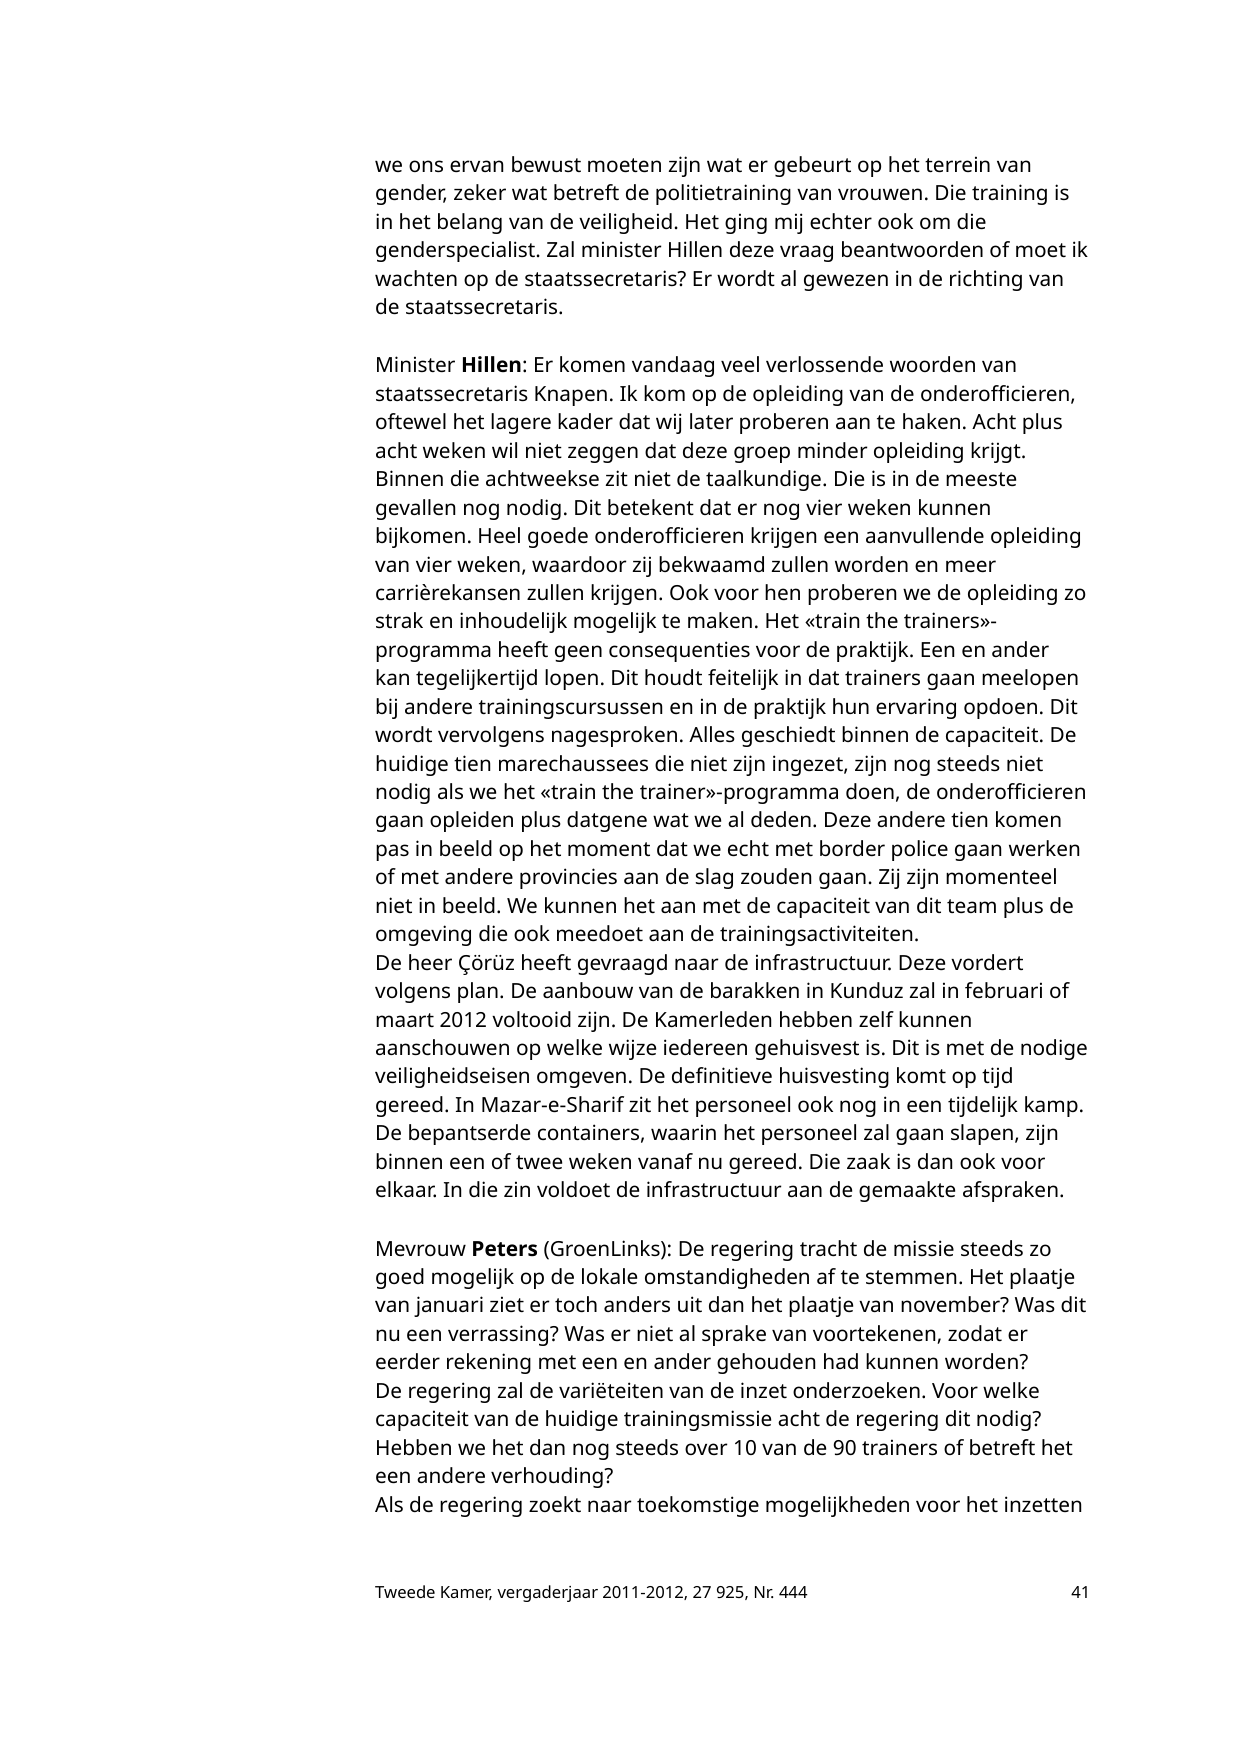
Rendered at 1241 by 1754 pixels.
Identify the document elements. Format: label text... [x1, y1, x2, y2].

text Mevrouw Peters (GroenLinks): De regering tracht de missie steeds zo goed mogelijk op de lokale omstandigheden af te stemmen. Het plaatje van januari ziet er toch anders uit dan het plaatje van november? Was dit nu een verrassing? Was er niet al sprake van voortekenen, zodat er eerder rekening met een en ander gehouden had kunnen worden? [375, 1234, 1090, 1376]
text De regering zal de variëteiten van de inzet onderzoeken. Voor welke capaciteit van de huidige trainingsmissie acht de regering dit nodig? Hebben we het dan nog steeds over 10 van de 90 trainers of betreft het een andere verhouding? [375, 1376, 1090, 1490]
text De heer Çörüz heeft gevraagd naar de infrastructuur. Deze vordert volgens plan. De aanbouw van de barakken in Kunduz zal in februari of maart 2012 voltooid zijn. De Kamerleden hebben zelf kunnen aanschouwen op welke wijze iedereen gehuisvest is. Dit is met de nodige veiligheidseisen omgeven. De definitieve huisvesting komt op tijd gereed. In Mazar-e-Sharif zit het personeel ook nog in een tijdelijk kamp. De bepantserde containers, waarin het personeel zal gaan slapen, zijn binnen een of twee weken vanaf nu gereed. Die zaak is dan ook voor elkaar. In die zin voldoet de infrastructuur aan de gemaakte afspraken. [375, 948, 1090, 1204]
text we ons ervan bewust moeten zijn wat er gebeurt op het terrein van gender, zeker wat betreft de politietraining van vrouwen. Die training is in het belang van de veiligheid. Het ging mij echter ook om die genderspecialist. Zal minister Hillen deze vraag beantwoorden of moet ik wachten op de staatssecretaris? Er wordt al gewezen in de richting van de staatssecretaris. [375, 150, 1090, 321]
text Minister Hillen: Er komen vandaag veel verlossende woorden van staatssecretaris Knapen. Ik kom op de opleiding van de onderofficieren, oftewel het lagere kader dat wij later proberen aan te haken. Acht plus acht weken wil niet zeggen dat deze groep minder opleiding krijgt. Binnen die achtweekse zit niet de taalkundige. Die is in de meeste gevallen nog nodig. Dit betekent dat er nog vier weken kunnen bijkomen. Heel goede onderofficieren krijgen een aanvullende opleiding van vier weken, waardoor zij bekwaamd zullen worden en meer carrièrekansen zullen krijgen. Ook voor hen proberen we de opleiding zo strak en inhoudelijk mogelijk te maken. Het «train the trainers»-programma heeft geen consequenties voor de praktijk. Een en ander kan tegelijkertijd lopen. Dit houdt feitelijk in dat trainers gaan meelopen bij andere trainingscursussen en in de praktijk hun ervaring opdoen. Dit wordt vervolgens nagesproken. Alles geschiedt binnen de capaciteit. De huidige tien marechaussees die niet zijn ingezet, zijn nog steeds niet nodig als we het «train the trainer»-programma doen, de onderofficieren gaan opleiden plus datgene wat we al deden. Deze andere tien komen pas in beeld op het moment dat we echt met border police gaan werken of met andere provincies aan de slag zouden gaan. Zij zijn momenteel niet in beeld. We kunnen het aan met de capaciteit van dit team plus de omgeving die ook meedoet aan de trainingsactiviteiten. [375, 351, 1090, 948]
text Als de regering zoekt naar toekomstige mogelijkheden voor het inzetten [375, 1490, 1090, 1518]
